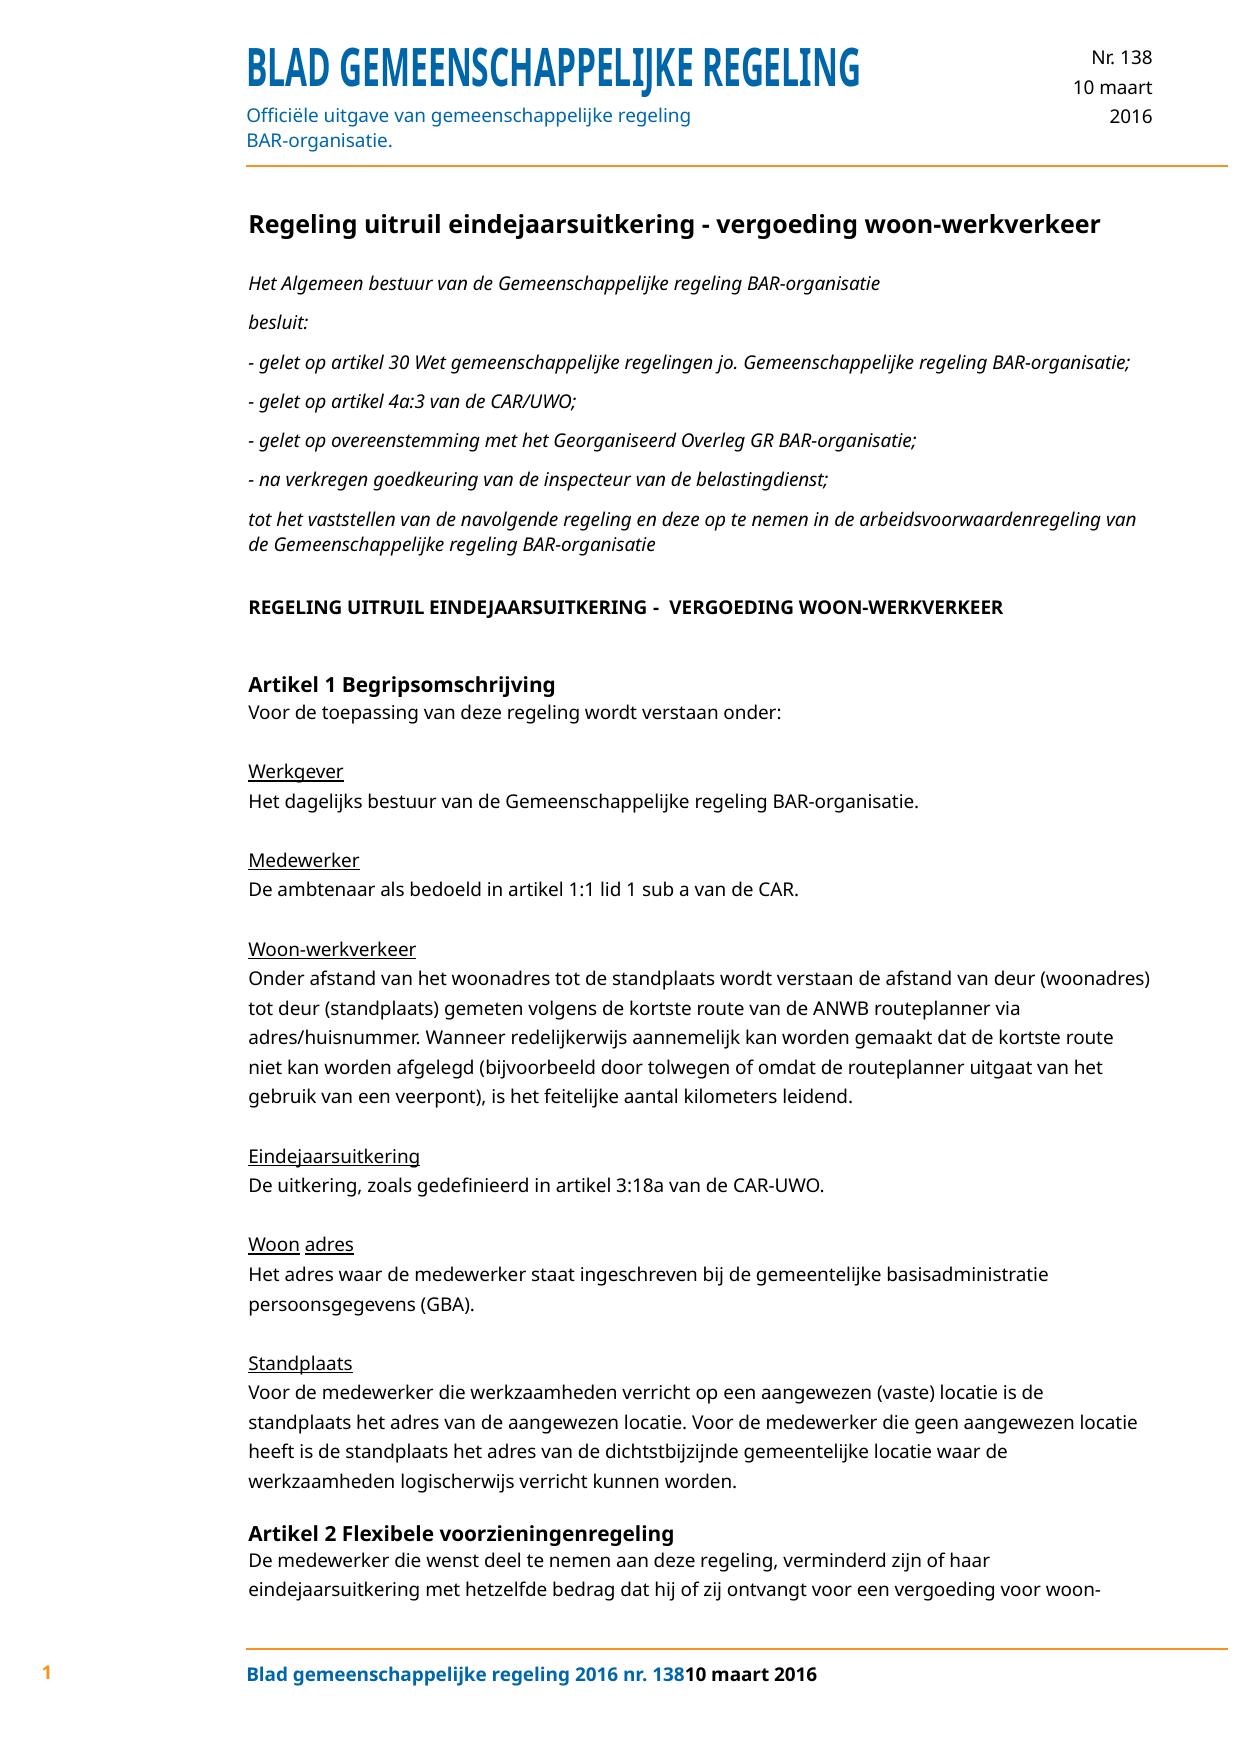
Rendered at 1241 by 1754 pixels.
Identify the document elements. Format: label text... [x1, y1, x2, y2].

text Standplaats [248, 1350, 1152, 1376]
text tot het vaststellen van de navolgende regeling en deze op te nemen in de arbeidsvoorwaardenregeling van de Gemeenschappelijke regeling BAR-organisatie [248, 506, 1152, 557]
text Voor de toepassing van deze regeling wordt verstaan onder: [248, 699, 1152, 725]
text Artikel 1 Begripsomschrijving [248, 671, 1152, 699]
text Woon adres [248, 1232, 1152, 1257]
text Artikel 2 Flexibele voorzieningenregeling [248, 1519, 1152, 1547]
picture [41, 47, 231, 172]
text Medewerker [248, 847, 1152, 873]
text - gelet op overeenstemming met het Georganiseerd Overleg GR BAR-organisatie; [248, 427, 1152, 453]
text besluit: [248, 309, 1152, 335]
text Werkgever [248, 758, 1152, 784]
text Regeling uitruil eindejaarsuitkering - vergoeding woon-werkverkeer [248, 207, 1152, 241]
text De ambtenaar als bedoeld in artikel 1:1 lid 1 sub a van de CAR. [248, 877, 1152, 902]
text REGELING UITRUIL EINDEJAARSUITKERING - VERGOEDING WOON-WERKVERKEER [248, 592, 1152, 620]
text Het Algemeen bestuur van de Gemeenschappelijke regeling BAR-organisatie [248, 270, 1152, 296]
text Voor de medewerker die werkzaamheden verricht op een aangewezen (vaste) locatie is de standplaats het adres van de aangewezen locatie. Voor de medewerker die geen aangewezen locatie heeft is de standplaats het adres van de dichtstbijzijnde gemeentelijke locatie waar de werkzaamheden logischerwijs verricht kunnen worden. [248, 1379, 1152, 1494]
text De uitkering, zoals gedefinieerd in artikel 3:18a van de CAR-UWO. [248, 1172, 1152, 1198]
text - gelet op artikel 4a:3 van de CAR/UWO; [248, 388, 1152, 414]
text Woon-werkverkeer [248, 936, 1152, 961]
text Onder afstand van het woonadres tot de standplaats wordt verstaan de afstand van deur (woonadres) tot deur (standplaats) gemeten volgens de kortste route van de ANWB routeplanner via adres/huisnummer. Wanneer redelijkerwijs aannemelijk kan worden gemaakt dat de kortste route niet kan worden afgelegd (bijvoorbeeld door tolwegen of omdat de routeplanner uitgaat van het gebruik van een veerpont), is het feitelijke aantal kilometers leidend. [248, 965, 1152, 1109]
text Eindejaarsuitkering [248, 1143, 1152, 1168]
text De medewerker die wenst deel te nemen aan deze regeling, verminderd zijn of haar eindejaarsuitkering met hetzelfde bedrag dat hij of zij ontvangt voor een vergoeding voor woon- [248, 1547, 1152, 1602]
text Het dagelijks bestuur van de Gemeenschappelijke regeling BAR-organisatie. [248, 788, 1152, 813]
text - na verkregen goedkeuring van de inspecteur van de belastingdienst; [248, 467, 1152, 492]
text Het adres waar de medewerker staat ingeschreven bij de gemeentelijke basisadministratie persoonsgegevens (GBA). [248, 1261, 1152, 1316]
text - gelet op artikel 30 Wet gemeenschappelijke regelingen jo. Gemeenschappelijke regeling BAR-organisatie; [248, 349, 1152, 374]
